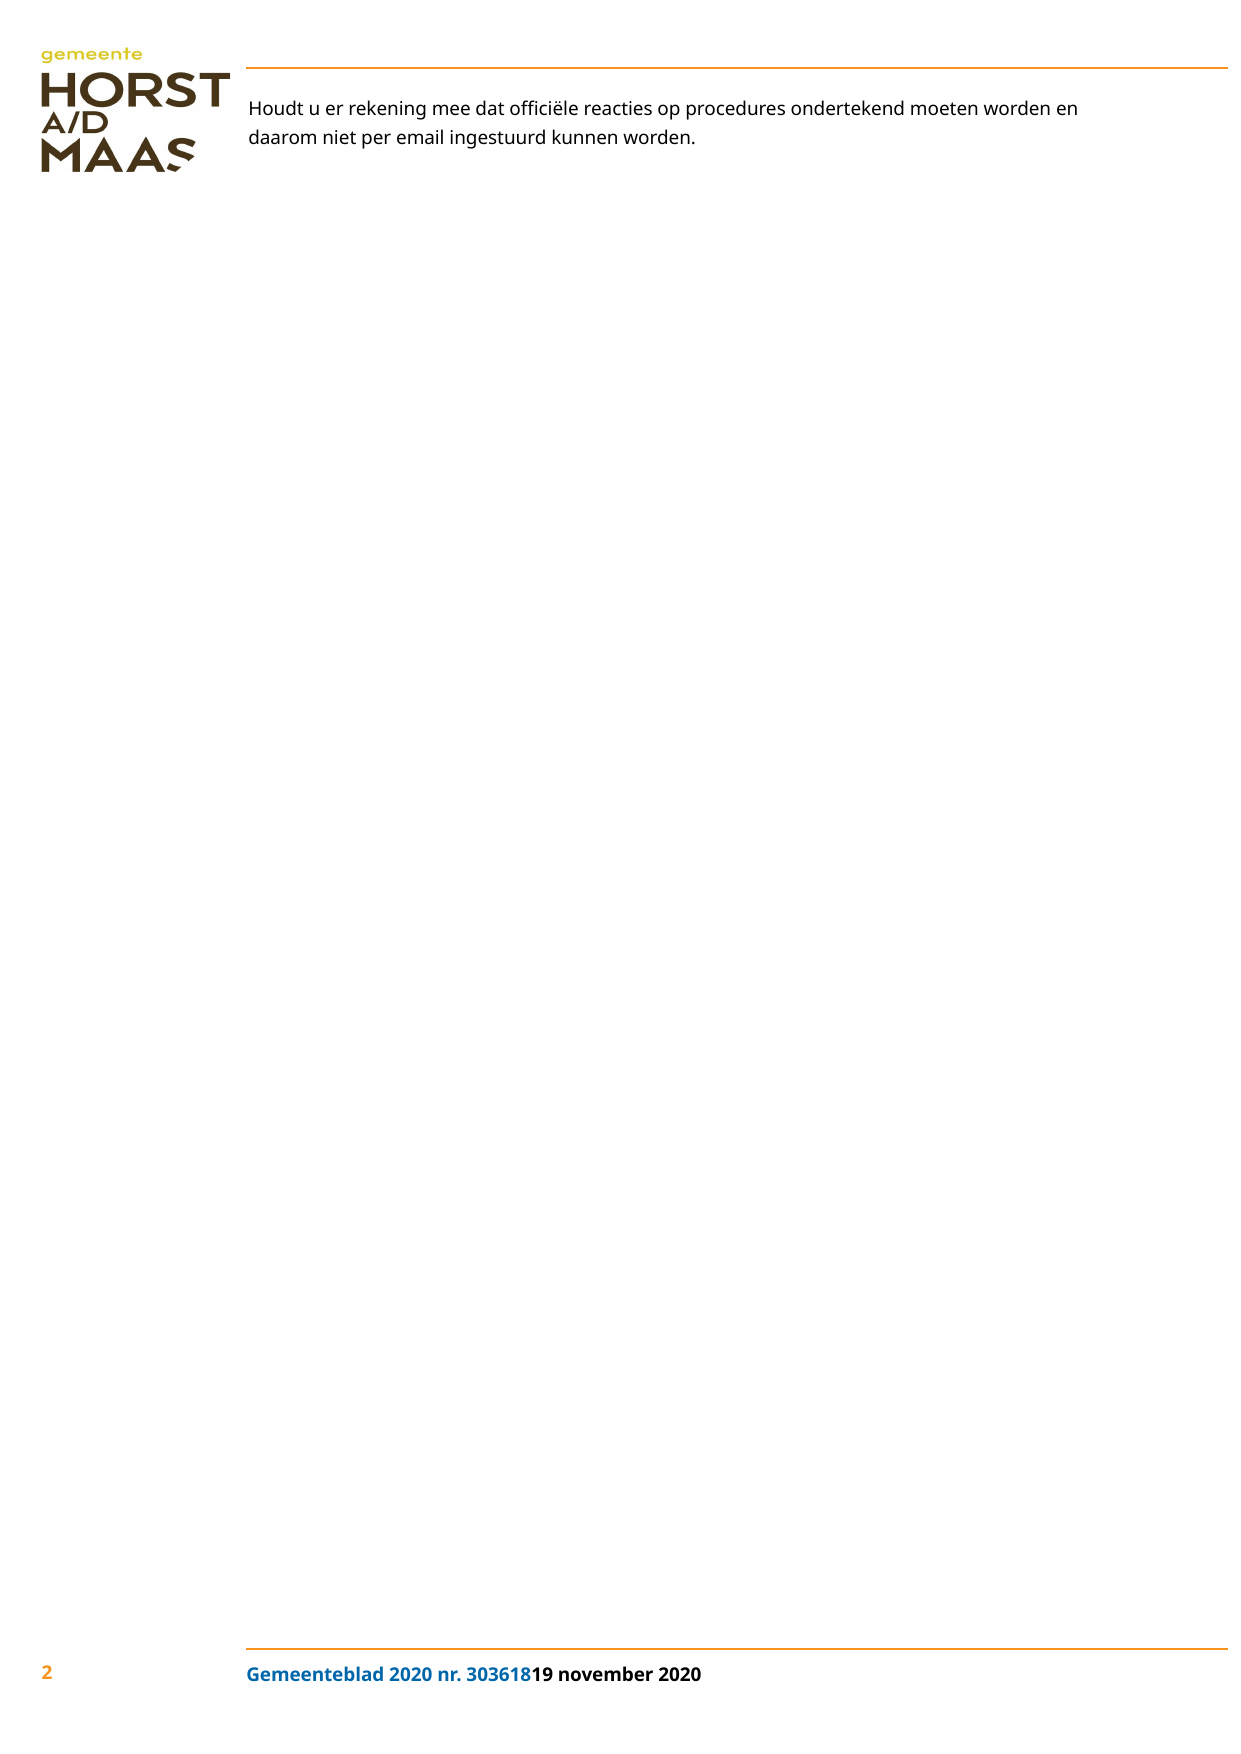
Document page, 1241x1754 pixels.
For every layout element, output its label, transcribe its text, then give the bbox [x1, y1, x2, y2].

picture [41, 47, 231, 172]
text Houdt u er rekening mee dat officiële reacties op procedures ondertekend moeten worden en daarom niet per email ingestuurd kunnen worden. [248, 95, 1152, 150]
